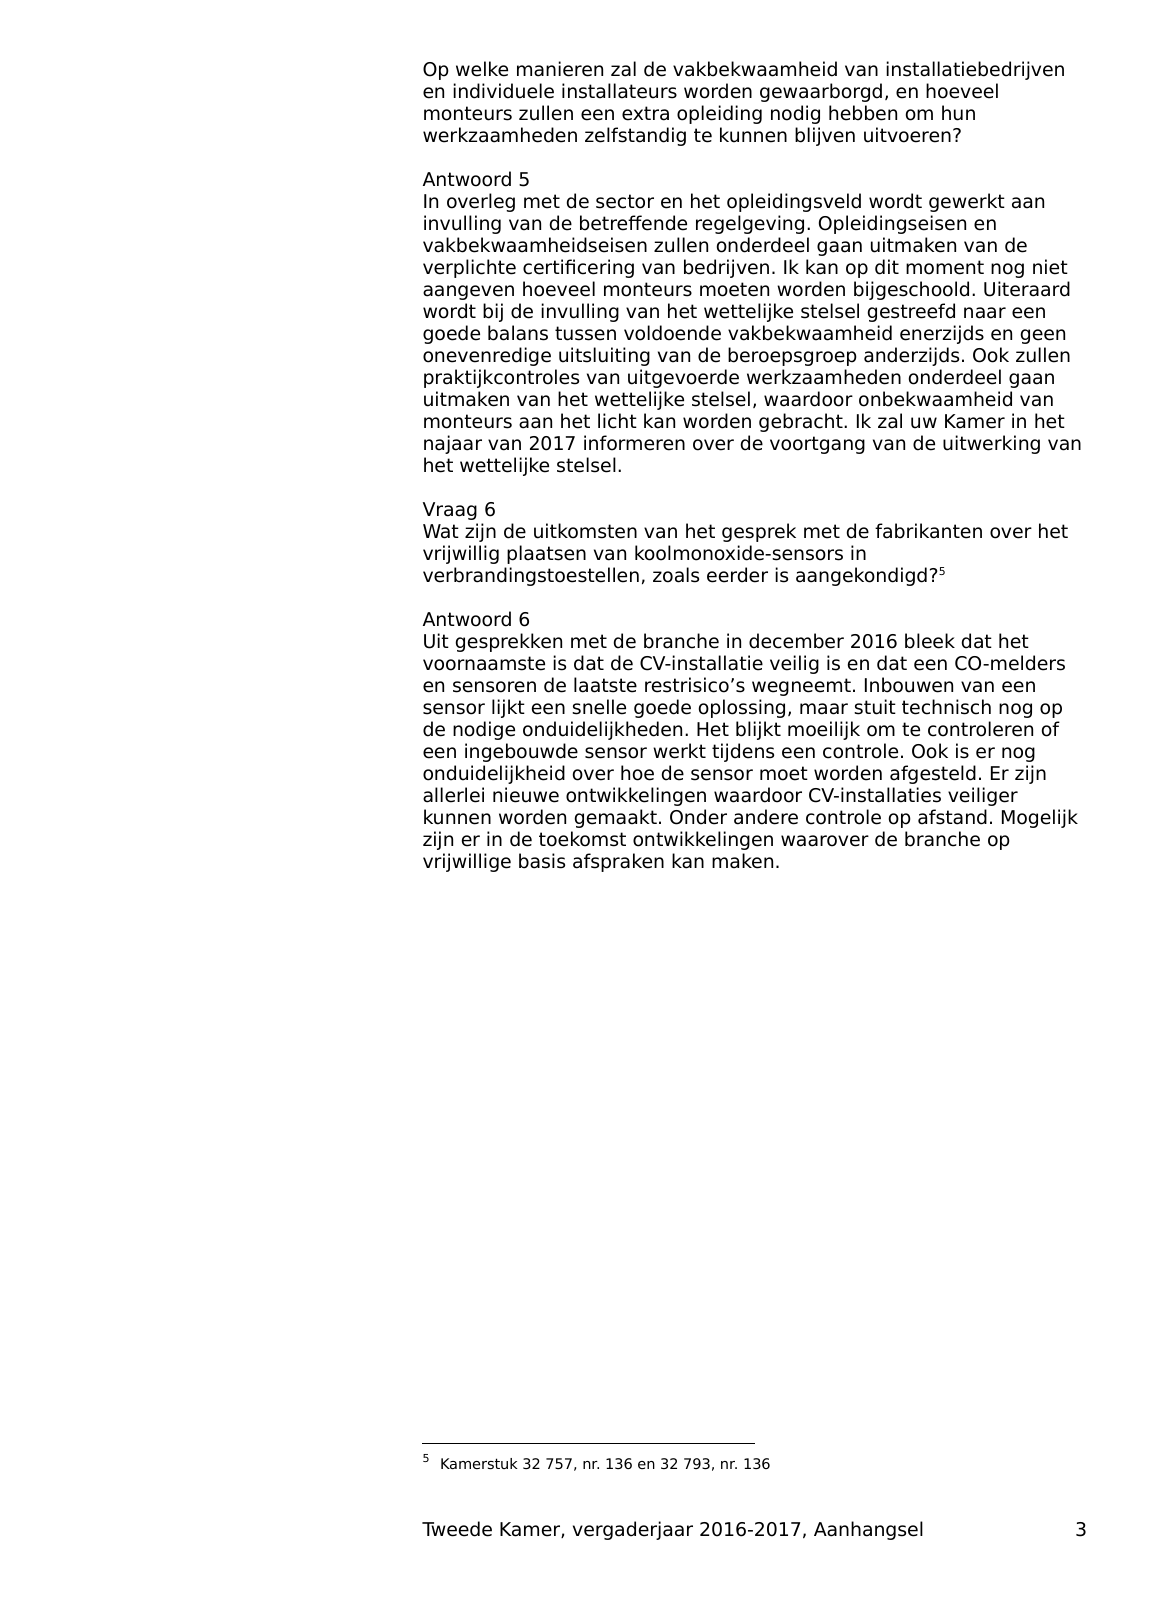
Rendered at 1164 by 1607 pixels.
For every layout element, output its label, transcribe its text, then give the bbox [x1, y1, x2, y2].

text Antwoord 6 [422, 609, 1087, 631]
text Op welke manieren zal de vakbekwaamheid van installatiebedrijven en individuele installateurs worden gewaarborgd, en hoeveel monteurs zullen een extra opleiding nodig hebben om hun werkzaamheden zelfstandig te kunnen blijven uitvoeren? [422, 59, 1087, 147]
text In overleg met de sector en het opleidingsveld wordt gewerkt aan invulling van de betreffende regelgeving. Opleidingseisen en vakbekwaamheidseisen zullen onderdeel gaan uitmaken van de verplichte certificering van bedrijven. Ik kan op dit moment nog niet aangeven hoeveel monteurs moeten worden bijgeschoold. Uiteraard wordt bij de invulling van het wettelijke stelsel gestreefd naar een goede balans tussen voldoende vakbekwaamheid enerzijds en geen onevenredige uitsluiting van de beroepsgroep anderzijds. Ook zullen praktijkcontroles van uitgevoerde werkzaamheden onderdeel gaan uitmaken van het wettelijke stelsel, waardoor onbekwaamheid van monteurs aan het licht kan worden gebracht. Ik zal uw Kamer in het najaar van 2017 informeren over de voortgang van de uitwerking van het wettelijke stelsel. [422, 191, 1087, 477]
text Wat zijn de uitkomsten van het gesprek met de fabrikanten over het vrijwillig plaatsen van koolmonoxide-sensors in verbrandingstoestellen, zoals eerder is aangekondigd? [422, 521, 1087, 587]
text Vraag 6 [422, 499, 1087, 521]
text Antwoord 5 [422, 169, 1087, 191]
text Uit gesprekken met de branche in december 2016 bleek dat het voornaamste is dat de CV-installatie veilig is en dat een CO-melders en sensoren de laatste restrisico’s wegneemt. Inbouwen van een sensor lijkt een snelle goede oplossing, maar stuit technisch nog op de nodige onduidelijkheden. Het blijkt moeilijk om te controleren of een ingebouwde sensor werkt tijdens een controle. Ook is er nog onduidelijkheid over hoe de sensor moet worden afgesteld. Er zijn allerlei nieuwe ontwikkelingen waardoor CV-installaties veiliger kunnen worden gemaakt. Onder andere controle op afstand. Mogelijk zijn er in de toekomst ontwikkelingen waarover de branche op vrijwillige basis afspraken kan maken. [422, 631, 1087, 873]
text Kamerstuk 32 757, nr. 136 en 32 793, nr. 136 [422, 1452, 1087, 1474]
